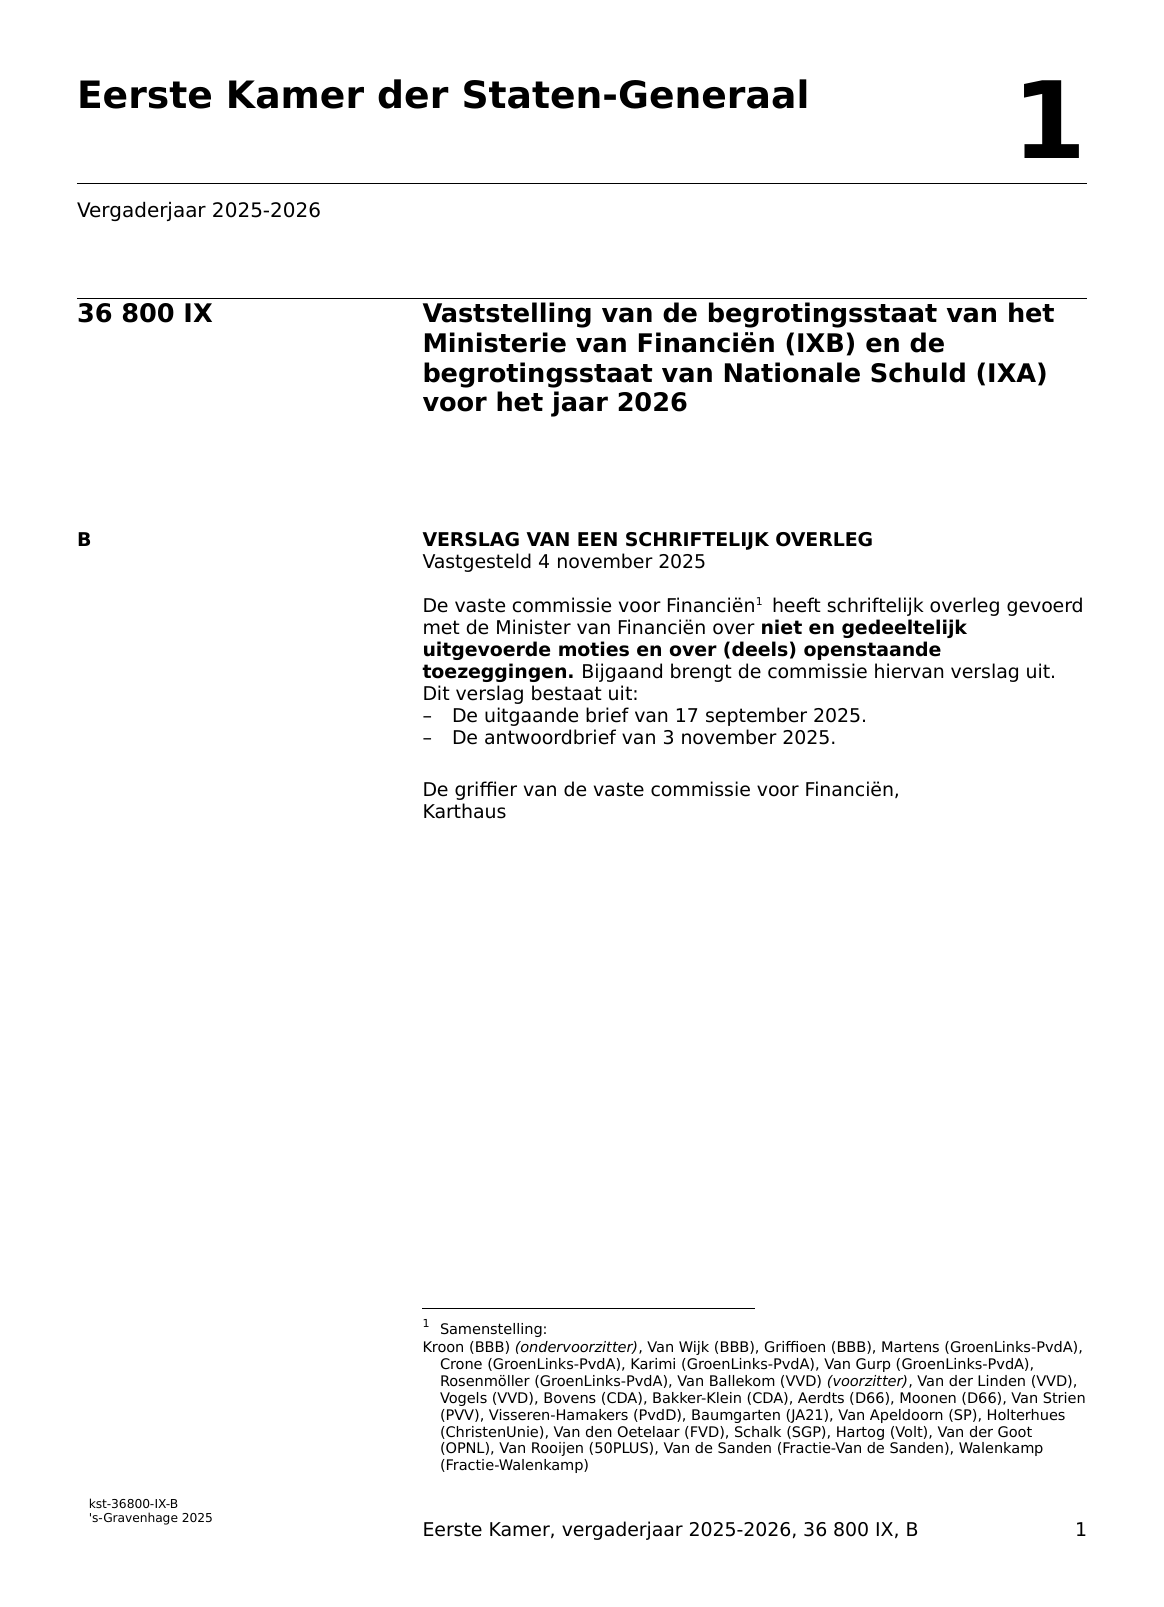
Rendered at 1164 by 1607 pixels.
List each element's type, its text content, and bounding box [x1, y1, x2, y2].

text 's-Gravenhage 2025 [88, 1511, 323, 1525]
text De griffier van de vaste commissie voor Financiën, Karthaus [422, 779, 1087, 823]
text Vastgesteld 4 november 2025 [422, 551, 1087, 573]
table_header Eerste Kamer der Staten-Generaal [77, 59, 886, 183]
subtitle B VERSLAG VAN EEN SCHRIFTELIJK OVERLEG [77, 529, 1087, 551]
text Samenstelling: [422, 1317, 1087, 1339]
table_cell Vergaderjaar 2025-2026 [77, 184, 1087, 298]
text kst-36800-IX-B [88, 1497, 323, 1511]
text De vaste commissie voor Financiën heeft schriftelijk overleg gevoerd met de Minister van Financiën over niet en gedeeltelijk uitgevoerde moties en over (deels) openstaande toezeggingen. Bijgaand brengt de commissie hiervan verslag uit. Dit verslag bestaat uit: [422, 595, 1087, 705]
text – De uitgaande brief van 17 september 2025. [422, 705, 1087, 727]
text – De antwoordbrief van 3 november 2025. [422, 727, 1087, 749]
subtitle 36 800 IX Vaststelling van de begrotingsstaat van het Ministerie van Financiën (IXB) en de begrotingsstaat van Nationale Schuld (IXA) voor het jaar 2026 [77, 299, 1087, 418]
text Kroon (BBB) (ondervoorzitter), Van Wijk (BBB), Griffioen (BBB), Martens (GroenLinks-PvdA), Crone (GroenLinks-PvdA), Karimi (GroenLinks-PvdA), Van Gurp (GroenLinks-PvdA), Rosenmöller (GroenLinks-PvdA), Van Ballekom (VVD) (voorzitter), Van der Linden (VVD), Vogels (VVD), Bovens (CDA), Bakker-Klein (CDA), Aerdts (D66), Moonen (D66), Van Strien (PVV), Visseren-Hamakers (PvdD), Baumgarten (JA21), Van Apeldoorn (SP), Holterhues (ChristenUnie), Van den Oetelaar (FVD), Schalk (SGP), Hartog (Volt), Van der Goot (OPNL), Van Rooijen (50PLUS), Van de Sanden (Fractie-Van de Sanden), Walenkamp (Fractie-Walenkamp) [422, 1339, 1087, 1474]
table_header 1 [886, 59, 1087, 183]
